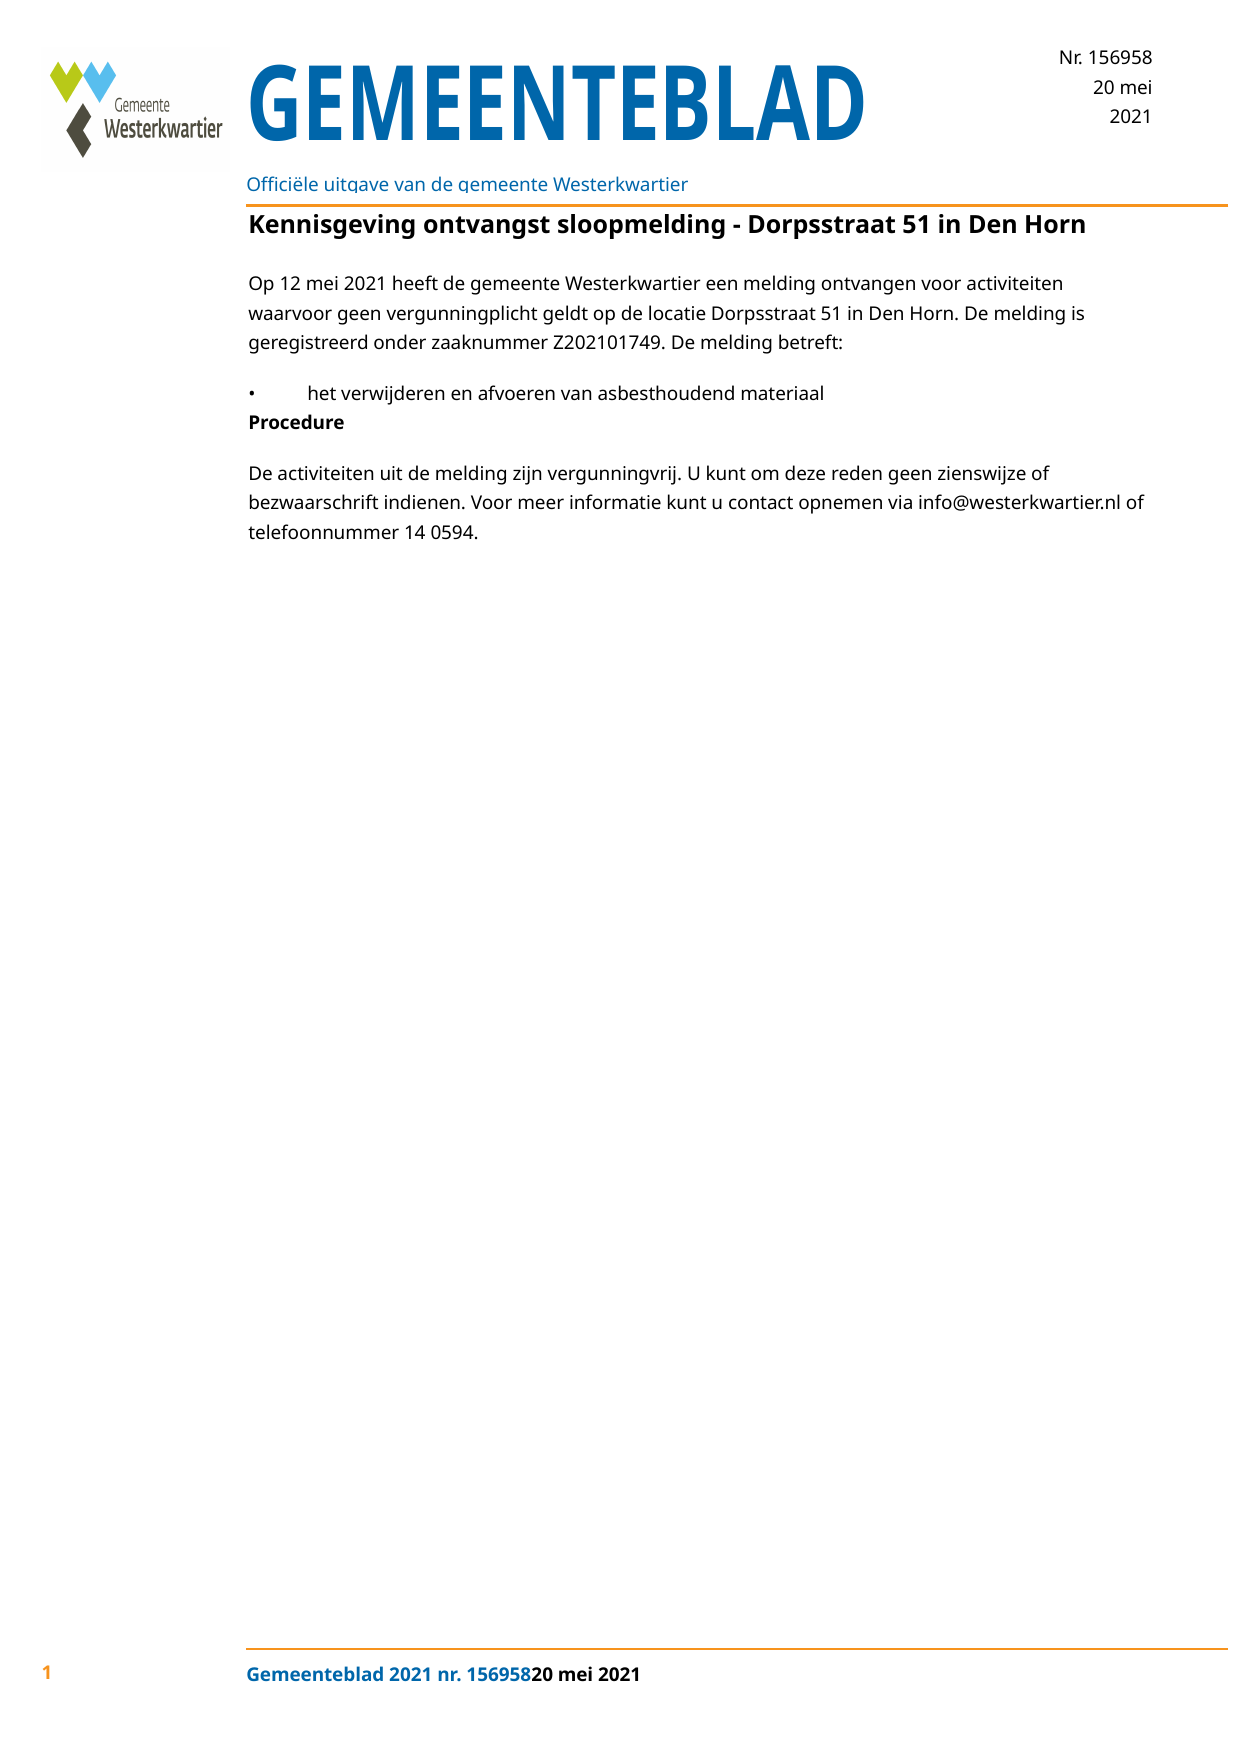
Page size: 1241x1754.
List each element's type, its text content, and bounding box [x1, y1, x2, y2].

text De activiteiten uit de melding zijn vergunningvrij. U kunt om deze reden geen zienswijze of bezwaarschrift indienen. Voor meer informatie kunt u contact opnemen via info@westerkwartier.nl of telefoonnummer 14 0594. [248, 460, 1152, 545]
text Op 12 mei 2021 heeft de gemeente Westerkwartier een melding ontvangen voor activiteiten waarvoor geen vergunningplicht geldt op de locatie Dorpsstraat 51 in Den Horn. De melding is geregistreerd onder zaaknummer Z202101749. De melding betreft: [248, 270, 1152, 355]
text Kennisgeving ontvangst sloopmelding - Dorpsstraat 51 in Den Horn [248, 207, 1152, 241]
text Procedure [248, 409, 1152, 435]
picture [41, 47, 231, 172]
list het verwijderen en afvoeren van asbesthoudend materiaal [248, 380, 1152, 406]
